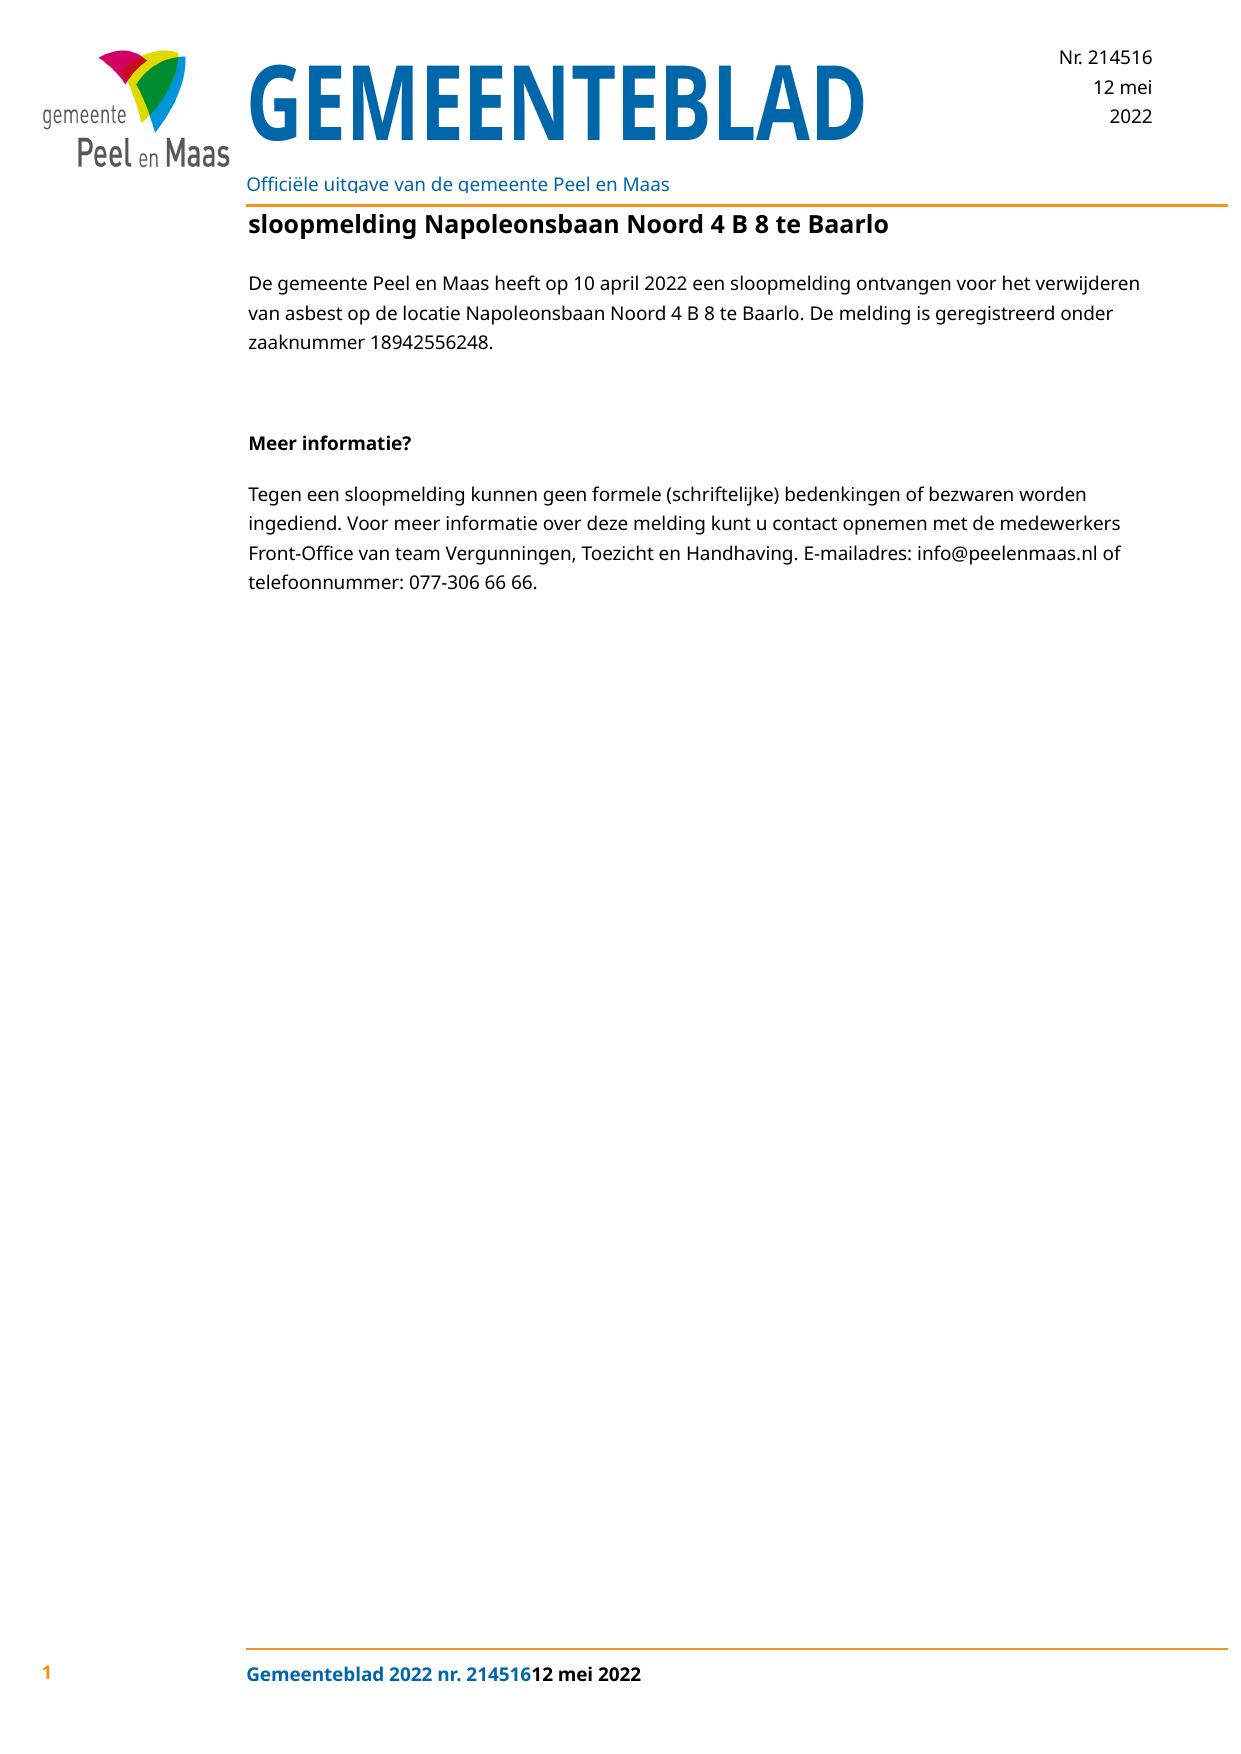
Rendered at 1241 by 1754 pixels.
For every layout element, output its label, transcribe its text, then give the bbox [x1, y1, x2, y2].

text Meer informatie? [248, 430, 1152, 456]
text De gemeente Peel en Maas heeft op 10 april 2022 een sloopmelding ontvangen voor het verwijderen van asbest op de locatie Napoleonsbaan Noord 4 B 8 te Baarlo. De melding is geregistreerd onder zaaknummer 18942556248. [248, 270, 1152, 355]
text sloopmelding Napoleonsbaan Noord 4 B 8 te Baarlo [248, 207, 1152, 241]
picture [41, 47, 231, 172]
text Tegen een sloopmelding kunnen geen formele (schriftelijke) bedenkingen of bezwaren worden ingediend. Voor meer informatie over deze melding kunt u contact opnemen met de medewerkers Front-Office van team Vergunningen, Toezicht en Handhaving. E-mailadres: info@peelenmaas.nl of telefoonnummer: 077-306 66 66. [248, 481, 1152, 595]
